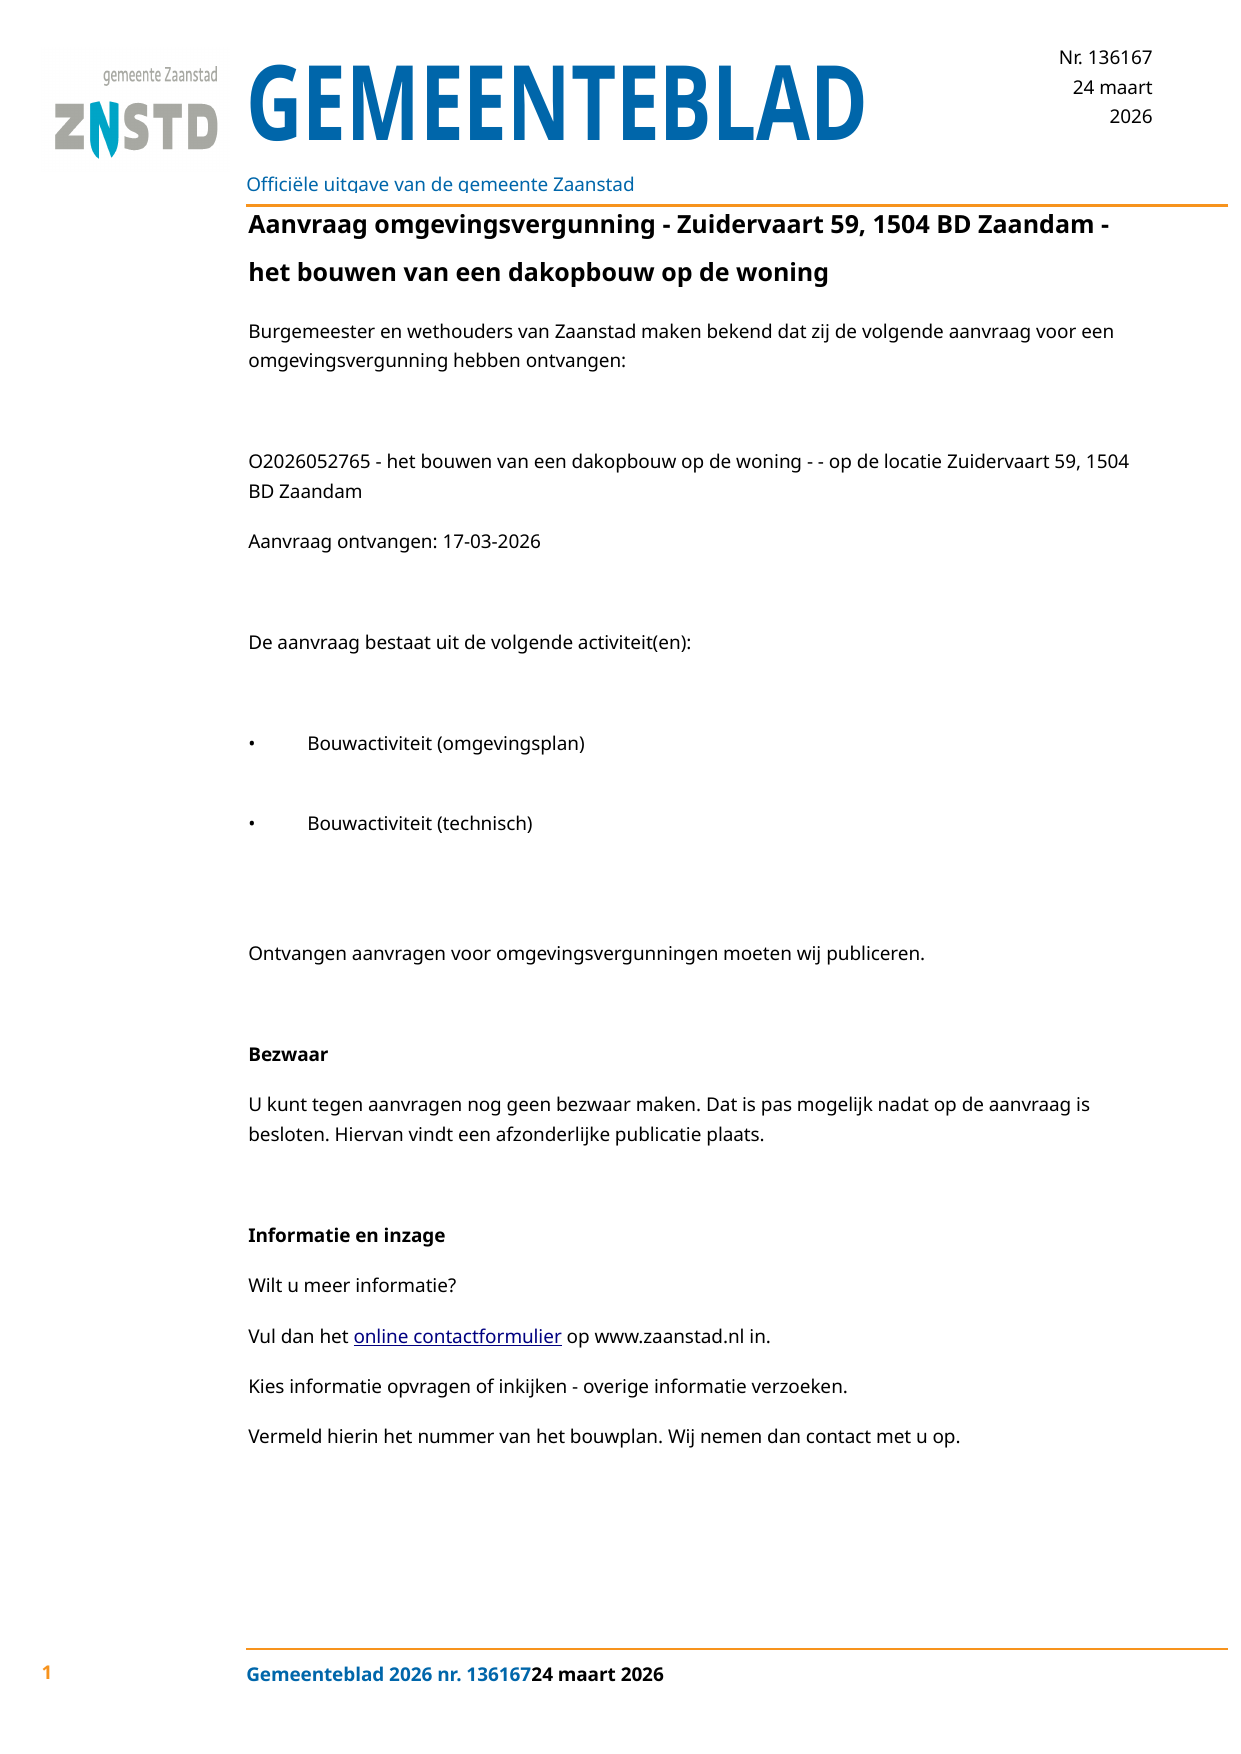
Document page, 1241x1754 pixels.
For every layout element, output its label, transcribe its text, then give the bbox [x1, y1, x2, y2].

text Bezwaar [248, 1041, 1152, 1067]
text Kies informatie opvragen of inkijken - overige informatie verzoeken. [248, 1373, 1152, 1399]
text De aanvraag bestaat uit de volgende activiteit(en): [248, 629, 1152, 655]
picture [41, 47, 231, 172]
text Vermeld hierin het nummer van het bouwplan. Wij nemen dan contact met u op. [248, 1424, 1152, 1449]
text Vul dan het online contactformulier op www.zaanstad.nl in. [248, 1323, 1152, 1349]
text Aanvraag omgevingsvergunning - Zuidervaart 59, 1504 BD Zaandam - het bouwen van een dakopbouw op de woning [248, 207, 1152, 288]
text Ontvangen aanvragen voor omgevingsvergunningen moeten wij publiceren. [248, 940, 1152, 966]
list Bouwactiviteit (omgevingsplan) [248, 730, 1152, 756]
text Informatie en inzage [248, 1222, 1152, 1248]
text Aanvraag ontvangen: 17-03-2026 [248, 528, 1152, 554]
list Bouwactiviteit (technisch) [248, 810, 1152, 836]
text O2026052765 - het bouwen van een dakopbouw op de woning - - op de locatie Zuidervaart 59, 1504 BD Zaandam [248, 448, 1152, 504]
text Burgemeester en wethouders van Zaanstad maken bekend dat zij de volgende aanvraag voor een omgevingsvergunning hebben ontvangen: [248, 318, 1152, 373]
text U kunt tegen aanvragen nog geen bezwaar maken. Dat is pas mogelijk nadat op de aanvraag is besloten. Hiervan vindt een afzonderlijke publicatie plaats. [248, 1092, 1152, 1147]
text Wilt u meer informatie? [248, 1272, 1152, 1298]
